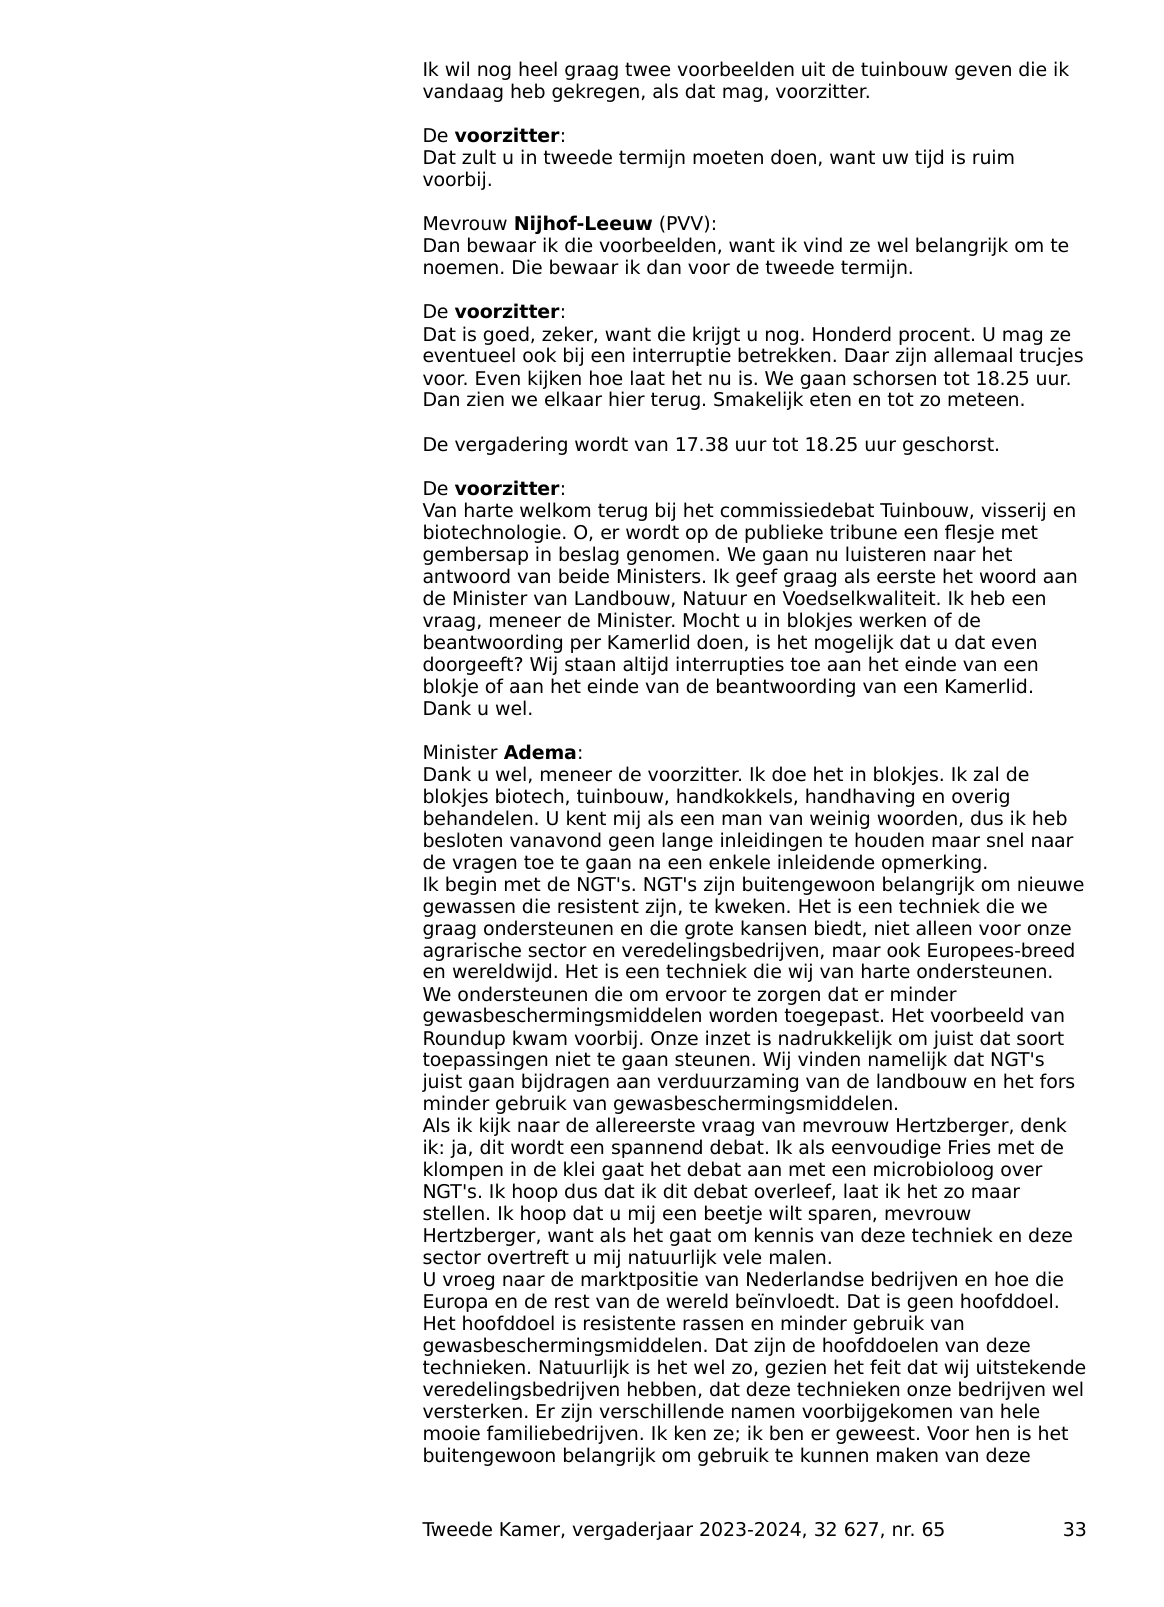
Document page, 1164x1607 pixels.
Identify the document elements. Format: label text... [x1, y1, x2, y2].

text De voorzitter: [422, 125, 1087, 147]
text De vergadering wordt van 17.38 uur tot 18.25 uur geschorst. [422, 433, 1087, 456]
text Dank u wel, meneer de voorzitter. Ik doe het in blokjes. Ik zal de blokjes biotech, tuinbouw, handkokkels, handhaving en overig behandelen. U kent mij als een man van weinig woorden, dus ik heb besloten vanavond geen lange inleidingen te houden maar snel naar de vragen toe te gaan na een enkele inleidende opmerking. [422, 764, 1087, 873]
text De voorzitter: [422, 478, 1087, 500]
text Minister Adema: [422, 742, 1087, 764]
text Ik begin met de NGT's. NGT's zijn buitengewoon belangrijk om nieuwe gewassen die resistent zijn, te kweken. Het is een techniek die we graag ondersteunen en die grote kansen biedt, niet alleen voor onze agrarische sector en veredelingsbedrijven, maar ook Europees-breed en wereldwijd. Het is een techniek die wij van harte ondersteunen. We ondersteunen die om ervoor te zorgen dat er minder gewasbeschermingsmiddelen worden toegepast. Het voorbeeld van Roundup kwam voorbij. Onze inzet is nadrukkelijk om juist dat soort toepassingen niet te gaan steunen. Wij vinden namelijk dat NGT's juist gaan bijdragen aan verduurzaming van de landbouw en het fors minder gebruik van gewasbeschermingsmiddelen. [422, 873, 1087, 1115]
text De voorzitter: [422, 301, 1087, 323]
text Mevrouw Nijhof-Leeuw (PVV): [422, 213, 1087, 235]
text Ik wil nog heel graag twee voorbeelden uit de tuinbouw geven die ik vandaag heb gekregen, als dat mag, voorzitter. [422, 59, 1087, 103]
text Dat is goed, zeker, want die krijgt u nog. Honderd procent. U mag ze eventueel ook bij een interruptie betrekken. Daar zijn allemaal trucjes voor. Even kijken hoe laat het nu is. We gaan schorsen tot 18.25 uur. Dan zien we elkaar hier terug. Smakelijk eten en tot zo meteen. [422, 323, 1087, 411]
text Van harte welkom terug bij het commissiedebat Tuinbouw, visserij en biotechnologie. O, er wordt op de publieke tribune een flesje met gembersap in beslag genomen. We gaan nu luisteren naar het antwoord van beide Ministers. Ik geef graag als eerste het woord aan de Minister van Landbouw, Natuur en Voedselkwaliteit. Ik heb een vraag, meneer de Minister. Mocht u in blokjes werken of de beantwoording per Kamerlid doen, is het mogelijk dat u dat even doorgeeft? Wij staan altijd interrupties toe aan het einde van een blokje of aan het einde van de beantwoording van een Kamerlid. Dank u wel. [422, 500, 1087, 719]
text Dan bewaar ik die voorbeelden, want ik vind ze wel belangrijk om te noemen. Die bewaar ik dan voor de tweede termijn. [422, 235, 1087, 279]
text Als ik kijk naar de allereerste vraag van mevrouw Hertzberger, denk ik: ja, dit wordt een spannend debat. Ik als eenvoudige Fries met de klompen in de klei gaat het debat aan met een microbioloog over NGT's. Ik hoop dus dat ik dit debat overleef, laat ik het zo maar stellen. Ik hoop dat u mij een beetje wilt sparen, mevrouw Hertzberger, want als het gaat om kennis van deze techniek en deze sector overtreft u mij natuurlijk vele malen. [422, 1115, 1087, 1269]
text Dat zult u in tweede termijn moeten doen, want uw tijd is ruim voorbij. [422, 147, 1087, 191]
text U vroeg naar de marktpositie van Nederlandse bedrijven en hoe die Europa en de rest van de wereld beïnvloedt. Dat is geen hoofddoel. Het hoofddoel is resistente rassen en minder gebruik van gewasbeschermingsmiddelen. Dat zijn de hoofddoelen van deze technieken. Natuurlijk is het wel zo, gezien het feit dat wij uitstekende veredelingsbedrijven hebben, dat deze technieken onze bedrijven wel versterken. Er zijn verschillende namen voorbijgekomen van hele mooie familiebedrijven. Ik ken ze; ik ben er geweest. Voor hen is het buitengewoon belangrijk om gebruik te kunnen maken van deze [422, 1269, 1087, 1467]
